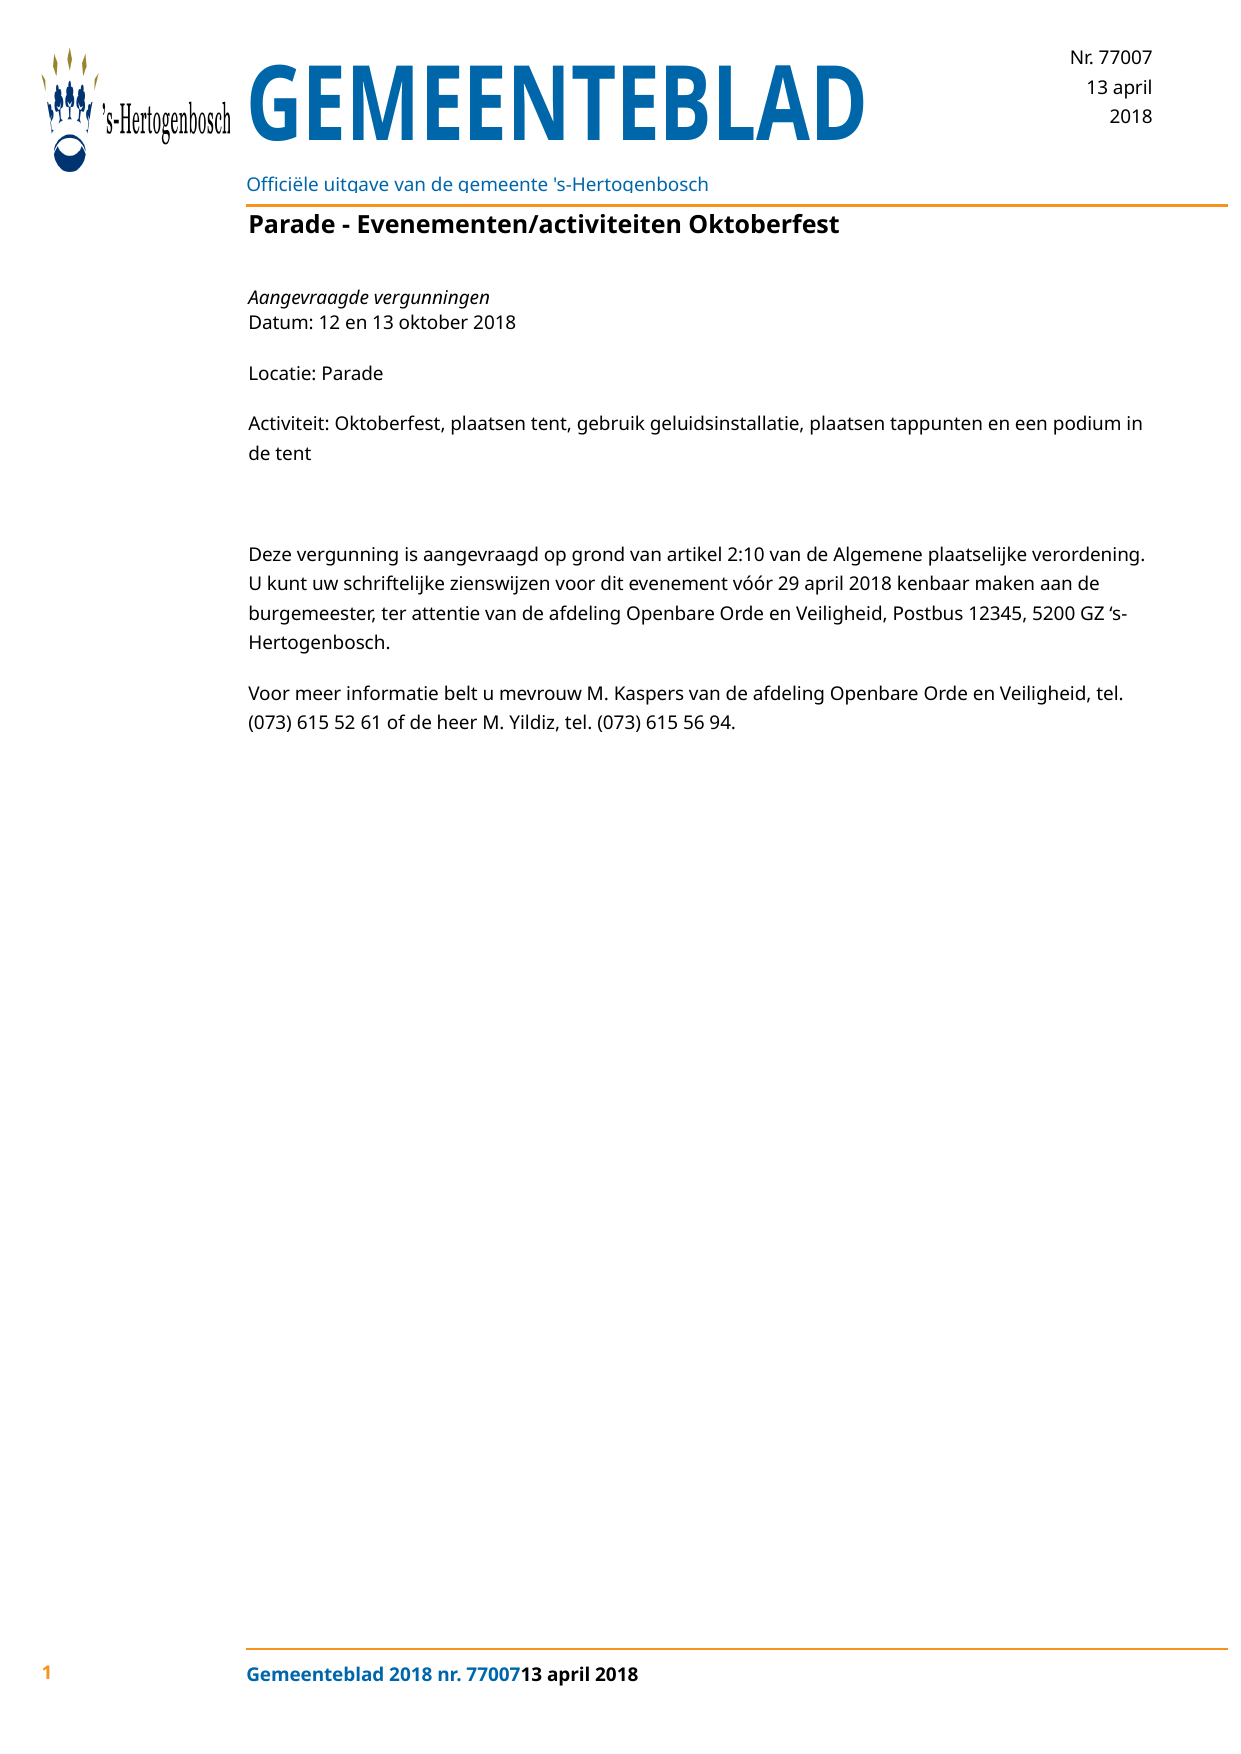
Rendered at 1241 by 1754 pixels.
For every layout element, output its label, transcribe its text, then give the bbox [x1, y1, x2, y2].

text Datum: 12 en 13 oktober 2018 [248, 309, 1152, 335]
text Locatie: Parade [248, 360, 1152, 386]
text Parade - Evenementen/activiteiten Oktoberfest [248, 207, 1152, 241]
picture [41, 47, 231, 172]
text Voor meer informatie belt u mevrouw M. Kaspers van de afdeling Openbare Orde en Veiligheid, tel. (073) 615 52 61 of de heer M. Yildiz, tel. (073) 615 56 94. [248, 680, 1152, 735]
text Deze vergunning is aangevraagd op grond van artikel 2:10 van de Algemene plaatselijke verordening. U kunt uw schriftelijke zienswijzen voor dit evenement vóór 29 april 2018 kenbaar maken aan de burgemeester, ter attentie van de afdeling Openbare Orde en Veiligheid, Postbus 12345, 5200 GZ ‘s-Hertogenbosch. [248, 541, 1152, 655]
text Activiteit: Oktoberfest, plaatsen tent, gebruik geluidsinstallatie, plaatsen tappunten en een podium in de tent [248, 410, 1152, 466]
text Aangevraagde vergunningen [248, 284, 1152, 309]
